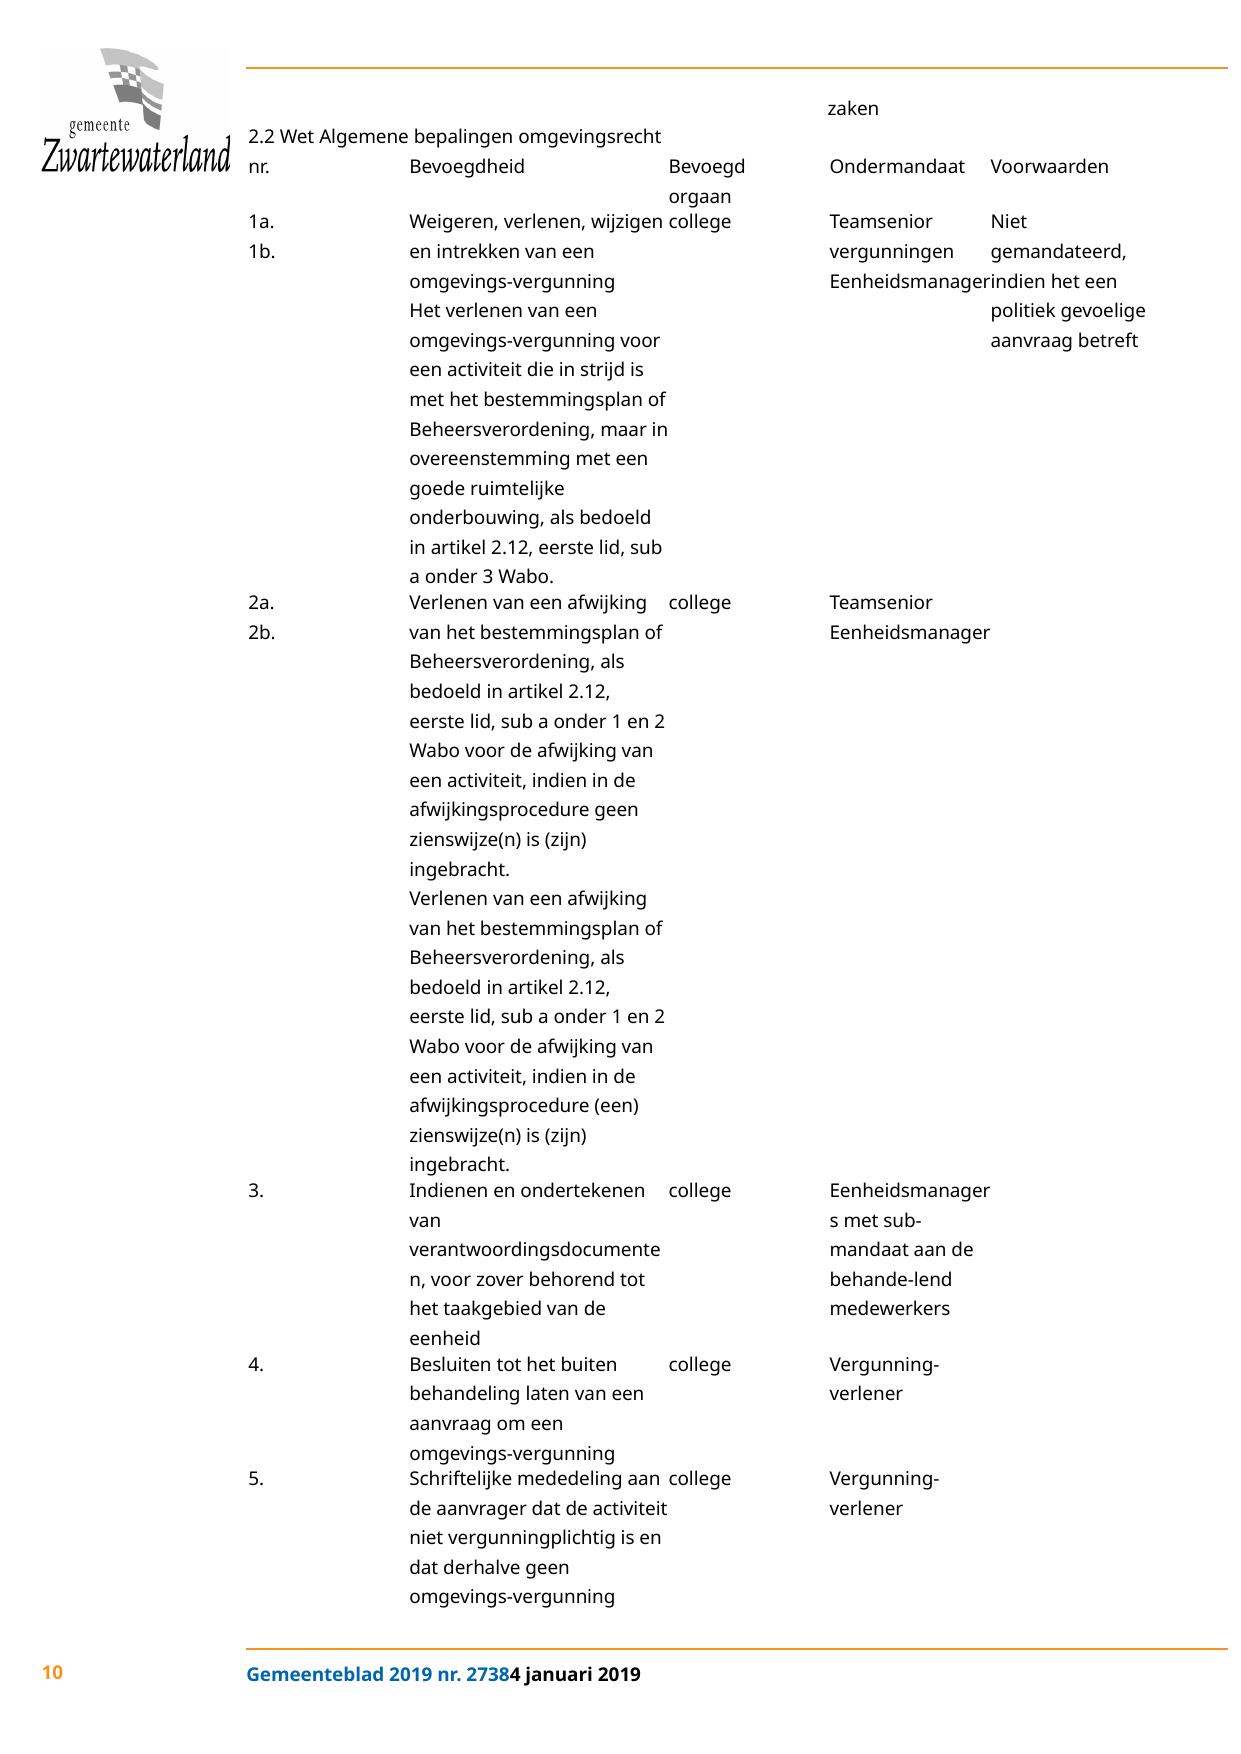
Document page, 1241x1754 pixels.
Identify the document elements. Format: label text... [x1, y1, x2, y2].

table_cell zaken [828, 95, 986, 121]
table_header nr. [248, 154, 409, 209]
table_cell 5. [248, 1465, 409, 1609]
table_cell 4. [248, 1351, 409, 1465]
table_cell Schriftelijke mededeling aan de aanvrager dat de activiteit niet vergunningplichtig is en dat derhalve geen omgevings-vergunning [409, 1465, 668, 1609]
table_header Bevoegd orgaan [668, 154, 829, 209]
table_header Voorwaarden [990, 154, 1152, 209]
table_cell [986, 95, 1152, 121]
table_cell 3. [248, 1177, 409, 1351]
table_cell Eenheidsmanagers met sub-mandaat aan de behande-lend medewerkers [829, 1177, 990, 1351]
table_cell [990, 1177, 1152, 1351]
table_cell [990, 1351, 1152, 1465]
table_cell college [668, 590, 829, 1177]
table_cell Verlenen van een afwijking van het bestemmingsplan of Beheersverordening, als bedoeld in artikel 2.12, eerste lid, sub a onder 1 en 2 Wabo voor de afwijking van een activiteit, indien in de afwijkingsprocedure geen zienswijze(n) is (zijn) ingebracht. Verlenen van een afwijking van het bestemmingsplan of Beheersverordening, als bedoeld in artikel 2.12, eerste lid, sub a onder 1 en 2 Wabo voor de afwijking van een activiteit, indien in de afwijkingsprocedure (een) zienswijze(n) is (zijn) ingebracht. [409, 590, 668, 1177]
table_cell Niet gemandateerd, indien het een politiek gevoelige aanvraag betreft [990, 209, 1152, 589]
table_cell college [668, 1351, 829, 1465]
table_cell Weigeren, verlenen, wijzigen en intrekken van een omgevings-vergunning Het verlenen van een omgevings-vergunning voor een activiteit die in strijd is met het bestemmingsplan of Beheersverordening, maar in overeenstemming met een goede ruimtelijke onderbouwing, als bedoeld in artikel 2.12, eerste lid, sub a onder 3 Wabo. [409, 209, 668, 589]
table_cell [990, 1465, 1152, 1609]
table_cell [669, 95, 827, 121]
text 2.2 Wet Algemene bepalingen omgevingsrecht [248, 124, 1152, 149]
table_cell college [668, 209, 829, 589]
table_cell [990, 590, 1152, 1177]
table_cell [407, 95, 669, 121]
table_cell 2a. 2b. [248, 590, 409, 1177]
table_cell Vergunning-verlener [829, 1351, 990, 1465]
table_cell Besluiten tot het buiten behandeling laten van een aanvraag om een omgevings-vergunning [409, 1351, 668, 1465]
table_cell college [668, 1177, 829, 1351]
table_cell 1a. 1b. [248, 209, 409, 589]
table_cell college [668, 1465, 829, 1609]
picture [41, 47, 231, 172]
table_header Ondermandaat [829, 154, 990, 209]
table_cell Vergunning-verlener [829, 1465, 990, 1609]
table_cell Teamsenior vergunningen Eenheidsmanager [829, 209, 990, 589]
table_cell Indienen en ondertekenen van verantwoordingsdocumenten, voor zover behorend tot het taakgebied van de eenheid [409, 1177, 668, 1351]
table_cell [248, 95, 407, 121]
table_header Bevoegdheid [409, 154, 668, 209]
table_cell Teamsenior Eenheidsmanager [829, 590, 990, 1177]
